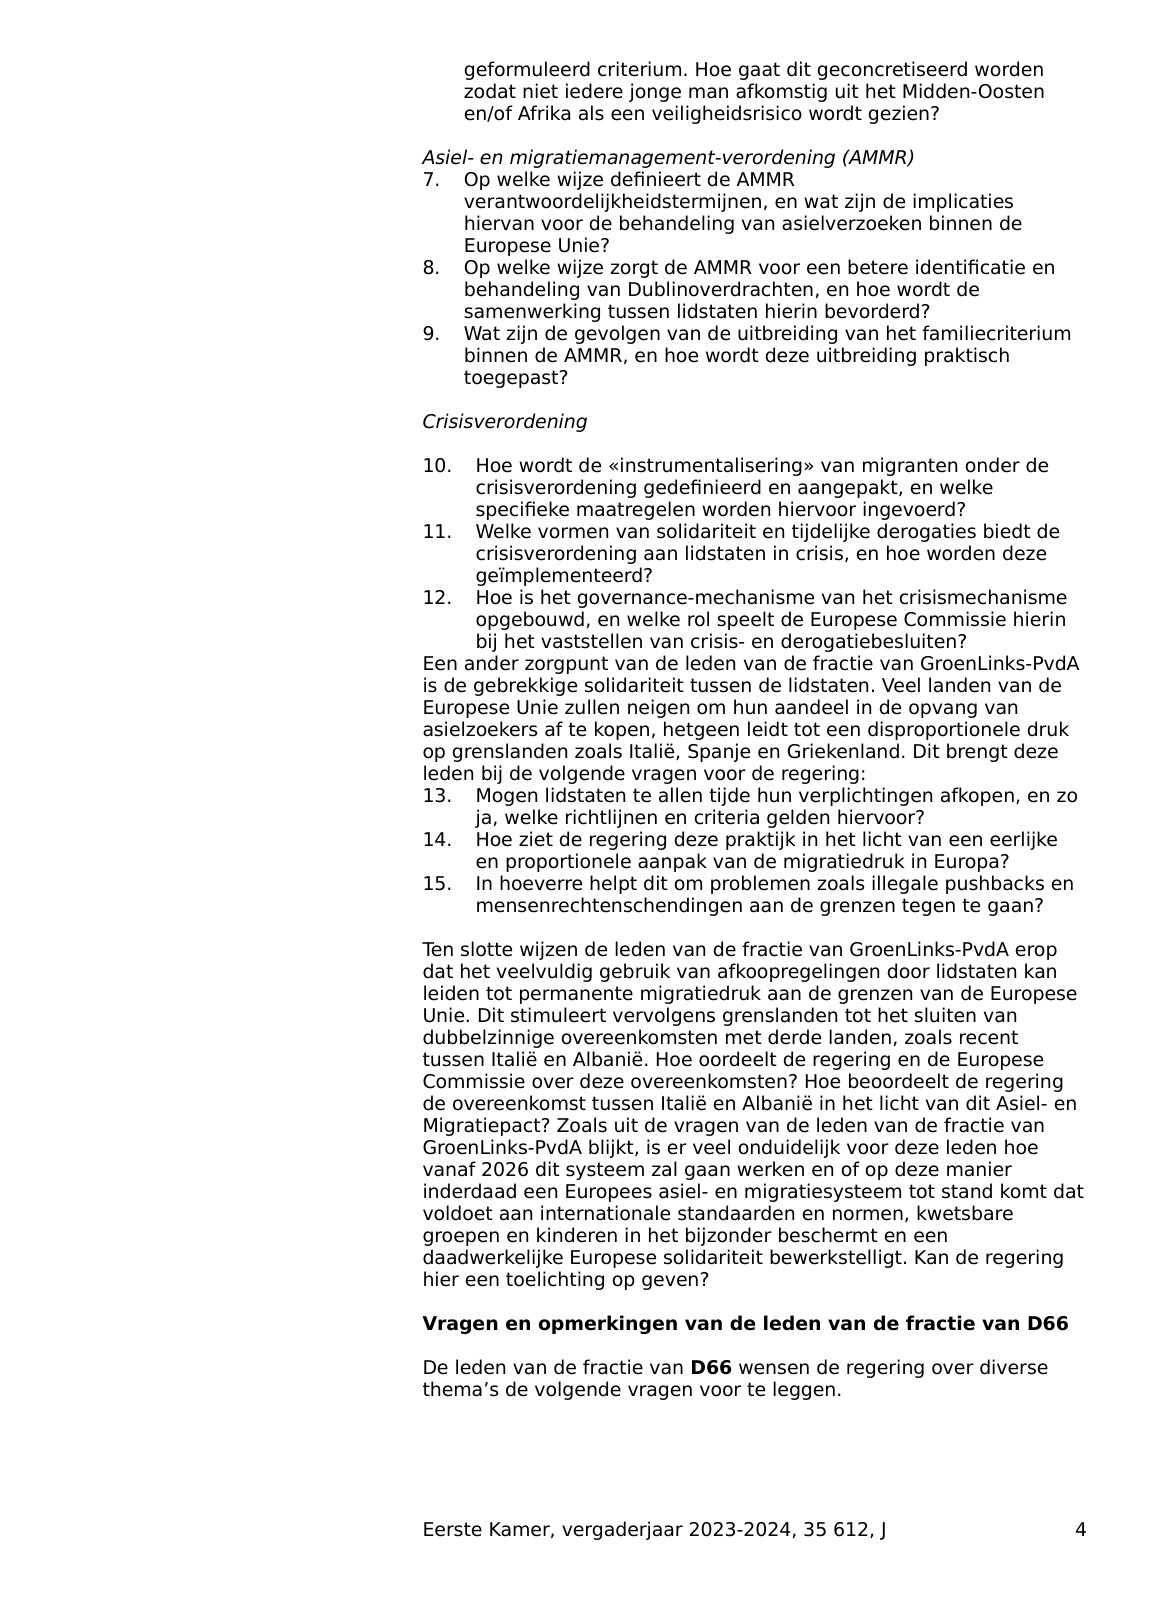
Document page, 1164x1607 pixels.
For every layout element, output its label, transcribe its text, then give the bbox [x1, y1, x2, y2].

text 9. Wat zijn de gevolgen van de uitbreiding van het familiecriterium binnen de AMMR, en hoe wordt deze uitbreiding praktisch toegepast? [422, 323, 1087, 389]
text 11. Welke vormen van solidariteit en tijdelijke derogaties biedt de crisisverordening aan lidstaten in crisis, en hoe worden deze geïmplementeerd? [422, 521, 1087, 587]
text 13. Mogen lidstaten te allen tijde hun verplichtingen afkopen, en zo ja, welke richtlijnen en criteria gelden hiervoor? [422, 785, 1087, 829]
text 10. Hoe wordt de «instrumentalisering» van migranten onder de crisisverordening gedefinieerd en aangepakt, en welke specifieke maatregelen worden hiervoor ingevoerd? [422, 455, 1087, 521]
text Een ander zorgpunt van de leden van de fractie van GroenLinks-PvdA is de gebrekkige solidariteit tussen de lidstaten. Veel landen van de Europese Unie zullen neigen om hun aandeel in de opvang van asielzoekers af te kopen, hetgeen leidt tot een disproportionele druk op grenslanden zoals Italië, Spanje en Griekenland. Dit brengt deze leden bij de volgende vragen voor de regering: [422, 653, 1087, 785]
subtitle Crisisverordening [422, 411, 1087, 433]
text Ten slotte wijzen de leden van de fractie van GroenLinks-PvdA erop dat het veelvuldig gebruik van afkoopregelingen door lidstaten kan leiden tot permanente migratiedruk aan de grenzen van de Europese Unie. Dit stimuleert vervolgens grenslanden tot het sluiten van dubbelzinnige overeenkomsten met derde landen, zoals recent tussen Italië en Albanië. Hoe oordeelt de regering en de Europese Commissie over deze overeenkomsten? Hoe beoordeelt de regering de overeenkomst tussen Italië en Albanië in het licht van dit Asiel- en Migratiepact? Zoals uit de vragen van de leden van de fractie van GroenLinks-PvdA blijkt, is er veel onduidelijk voor deze leden hoe vanaf 2026 dit systeem zal gaan werken en of op deze manier inderdaad een Europees asiel- en migratiesysteem tot stand komt dat voldoet aan internationale standaarden en normen, kwetsbare groepen en kinderen in het bijzonder beschermt en een daadwerkelijke Europese solidariteit bewerkstelligt. Kan de regering hier een toelichting op geven? [422, 939, 1087, 1291]
subtitle Asiel- en migratiemanagement-verordening (AMMR) [422, 147, 1087, 169]
text 8. Op welke wijze zorgt de AMMR voor een betere identificatie en behandeling van Dublinoverdrachten, en hoe wordt de samenwerking tussen lidstaten hierin bevorderd? [422, 257, 1087, 323]
text 15. In hoeverre helpt dit om problemen zoals illegale pushbacks en mensenrechtenschendingen aan de grenzen tegen te gaan? [422, 873, 1087, 917]
text 12. Hoe is het governance-mechanisme van het crisismechanisme opgebouwd, en welke rol speelt de Europese Commissie hierin bij het vaststellen van crisis- en derogatiebesluiten? [422, 587, 1087, 653]
text De leden van de fractie van D66 wensen de regering over diverse thema’s de volgende vragen voor te leggen. [422, 1357, 1087, 1401]
text 7. Op welke wijze definieert de AMMR verantwoordelijkheidstermijnen, en wat zijn de implicaties hiervan voor de behandeling van asielverzoeken binnen de Europese Unie? [422, 169, 1087, 257]
subtitle Vragen en opmerkingen van de leden van de fractie van D66 [422, 1313, 1087, 1335]
text geformuleerd criterium. Hoe gaat dit geconcretiseerd worden zodat niet iedere jonge man afkomstig uit het Midden-Oosten en/of Afrika als een veiligheidsrisico wordt gezien? [422, 59, 1087, 125]
text 14. Hoe ziet de regering deze praktijk in het licht van een eerlijke en proportionele aanpak van de migratiedruk in Europa? [422, 829, 1087, 873]
